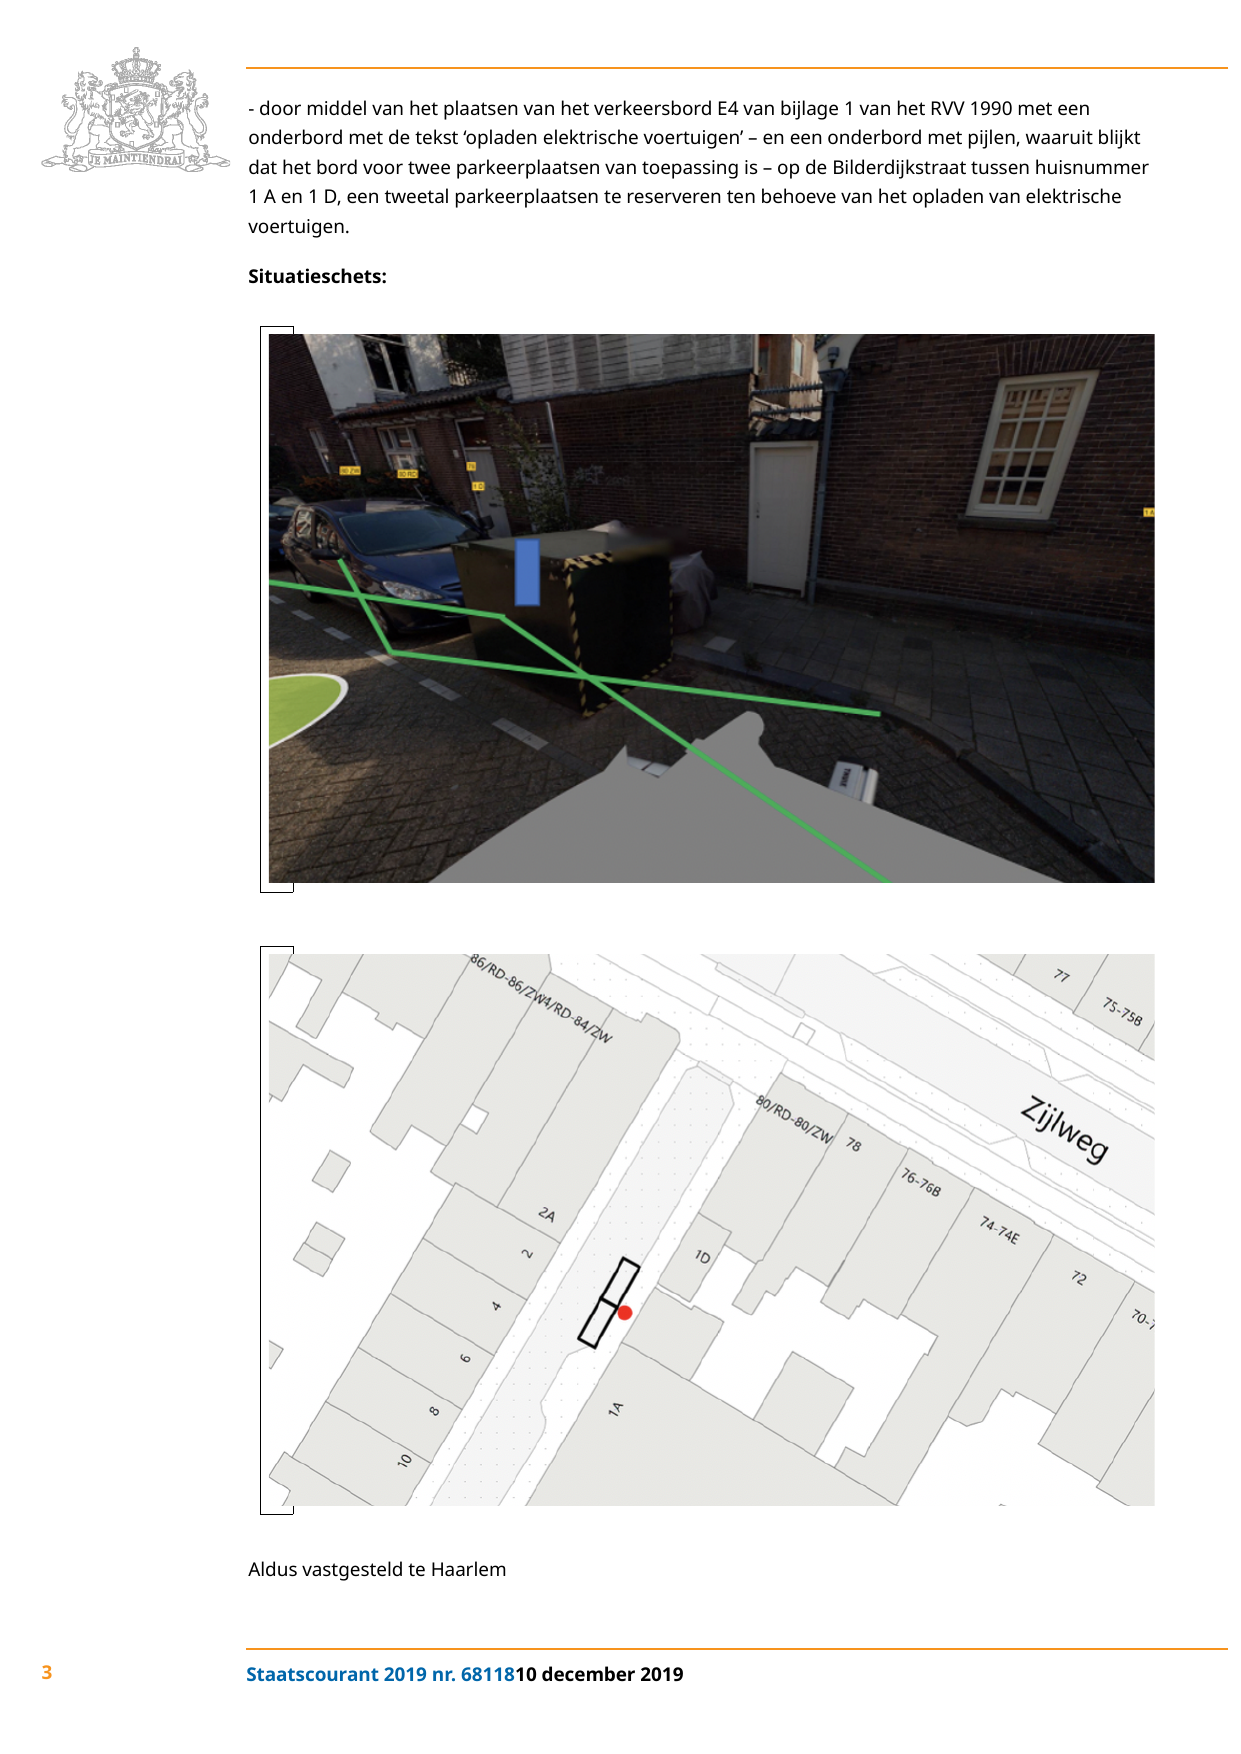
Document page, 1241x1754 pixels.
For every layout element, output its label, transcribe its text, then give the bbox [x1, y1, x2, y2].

picture [41, 47, 231, 172]
text Aldus vastgesteld te Haarlem [248, 1556, 1152, 1582]
text - door middel van het plaatsen van het verkeersbord E4 van bijlage 1 van het RVV 1990 met een onderbord met de tekst ‘opladen elektrische voertuigen’ – en een onderbord met pijlen, waaruit blijkt dat het bord voor twee parkeerplaatsen van toepassing is – op de Bilderdijkstraat tussen huisnummer 1 A en 1 D, een tweetal parkeerplaatsen te reserveren ten behoeve van het opladen van elektrische voertuigen. [248, 95, 1152, 239]
text Situatieschets: [248, 263, 1152, 289]
picture [268, 954, 1155, 1506]
picture [268, 334, 1155, 883]
